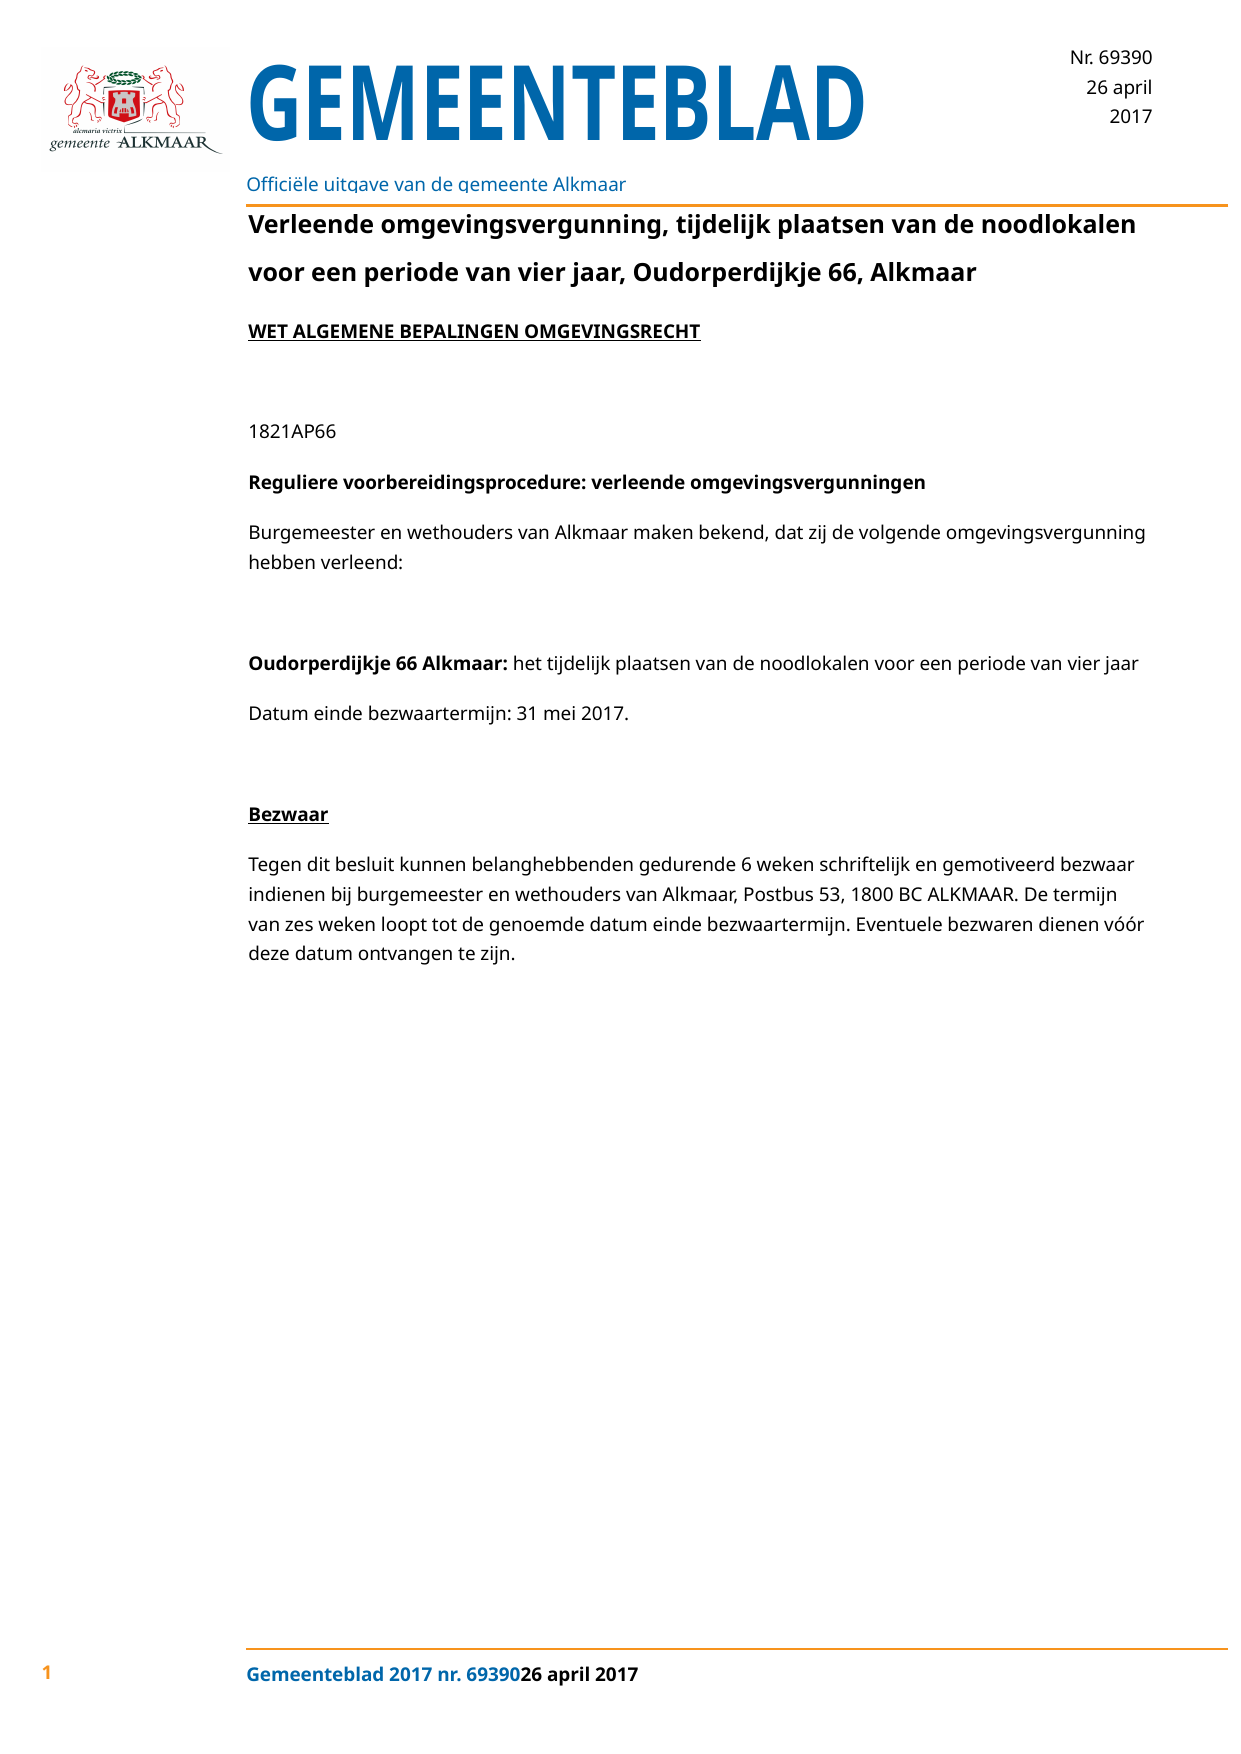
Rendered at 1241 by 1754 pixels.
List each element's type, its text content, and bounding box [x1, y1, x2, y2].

text Datum einde bezwaartermijn: 31 mei 2017. [248, 700, 1152, 726]
text Reguliere voorbereidingsprocedure: verleende omgevingsvergunningen [248, 469, 1152, 495]
text 1821AP66 [248, 419, 1152, 444]
picture [41, 47, 231, 172]
text Burgemeester en wethouders van Alkmaar maken bekend, dat zij de volgende omgevingsvergunning hebben verleend: [248, 519, 1152, 575]
text Tegen dit besluit kunnen belanghebbenden gedurende 6 weken schriftelijk en gemotiveerd bezwaar indienen bij burgemeester en wethouders van Alkmaar, Postbus 53, 1800 BC ALKMAAR. De termijn van zes weken loopt tot de genoemde datum einde bezwaartermijn. Eventuele bezwaren dienen vóór deze datum ontvangen te zijn. [248, 852, 1152, 966]
text Oudorperdijkje 66 Alkmaar: het tijdelijk plaatsen van de noodlokalen voor een periode van vier jaar [248, 650, 1152, 676]
text Verleende omgevingsvergunning, tijdelijk plaatsen van de noodlokalen voor een periode van vier jaar, Oudorperdijkje 66, Alkmaar [248, 207, 1152, 288]
text Bezwaar [248, 801, 1152, 827]
text WET ALGEMENE BEPALINGEN OMGEVINGSRECHT [248, 318, 1152, 344]
